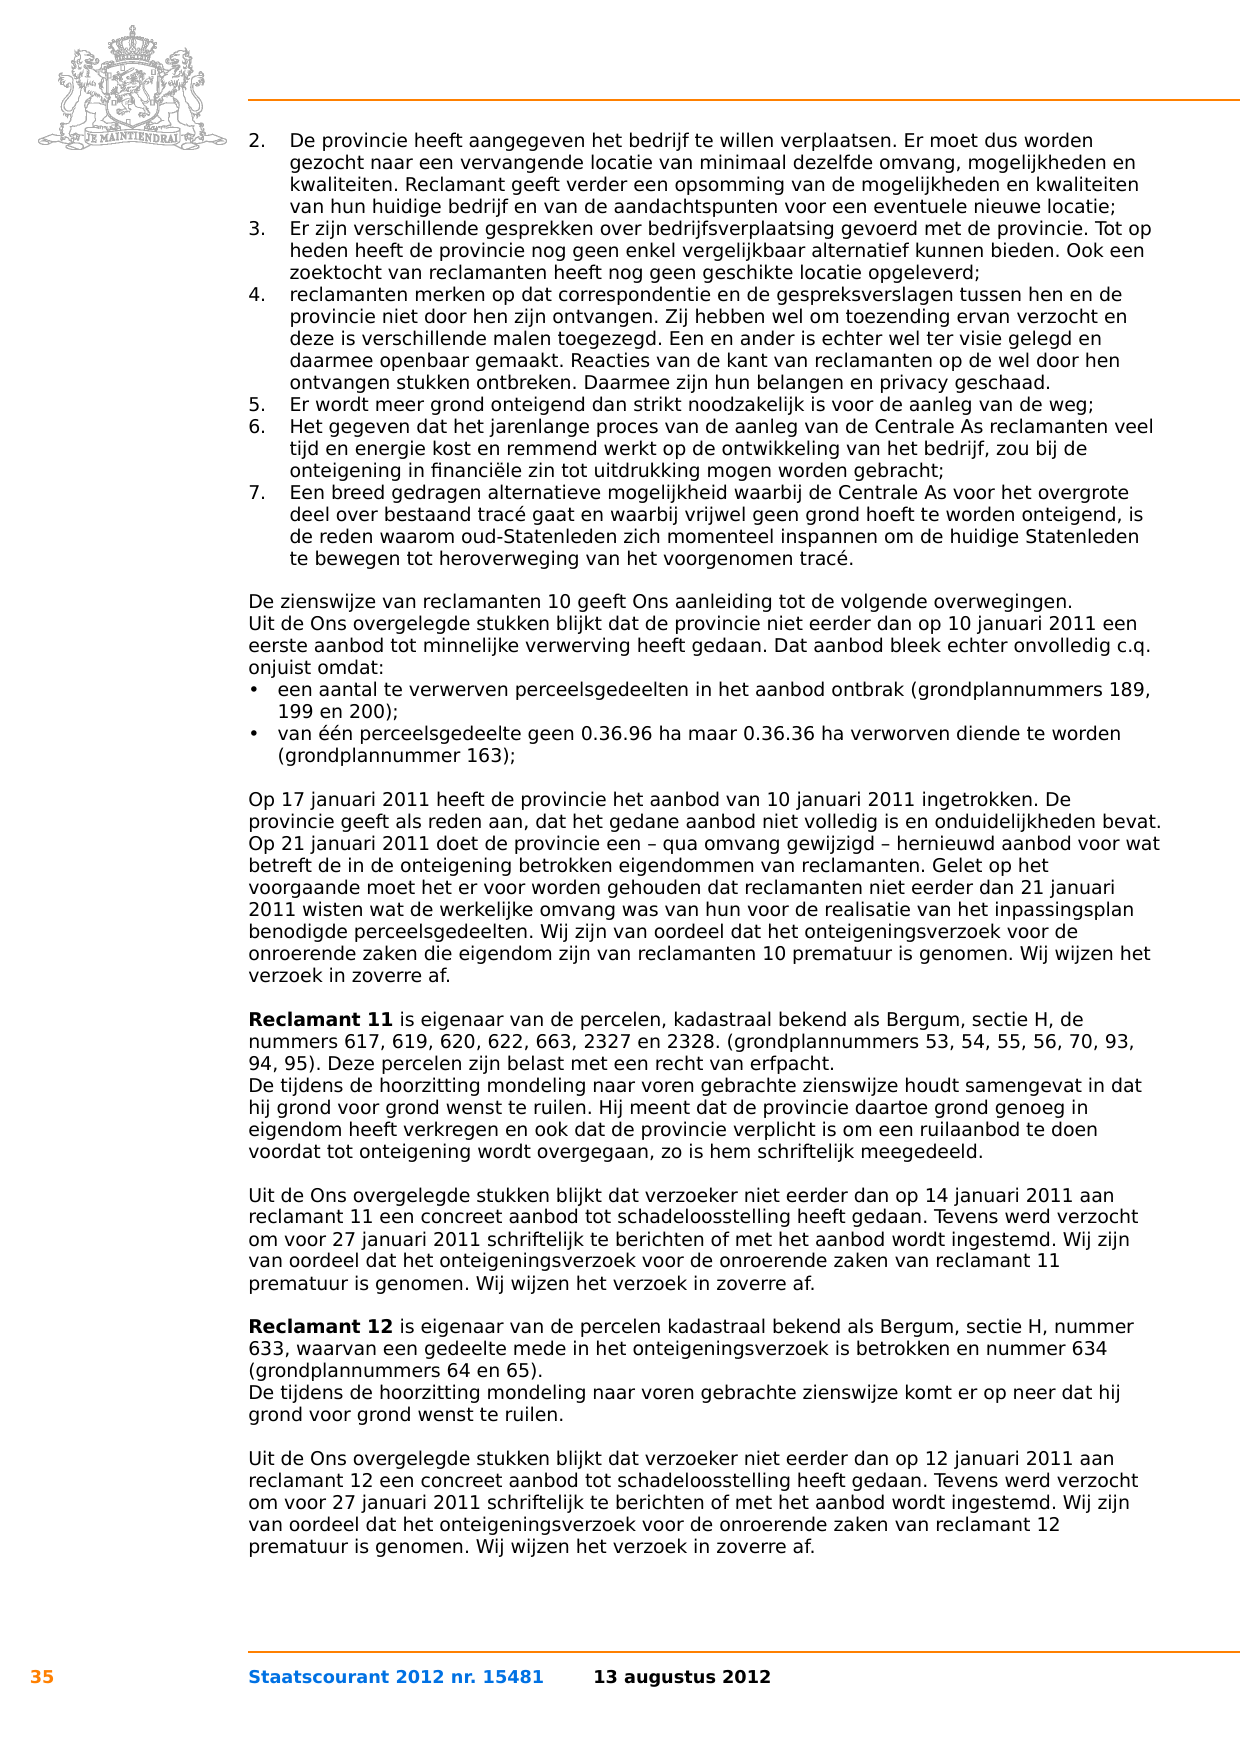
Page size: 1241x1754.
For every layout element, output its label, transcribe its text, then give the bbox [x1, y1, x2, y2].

text 3. Er zijn verschillende gesprekken over bedrijfsverplaatsing gevoerd met de provincie. Tot op heden heeft de provincie nog geen enkel vergelijkbaar alternatief kunnen bieden. Ook een zoektocht van reclamanten heeft nog geen geschikte locatie opgeleverd; [248, 218, 1163, 284]
text Uit de Ons overgelegde stukken blijkt dat verzoeker niet eerder dan op 12 januari 2011 aan reclamant 12 een concreet aanbod tot schadeloosstelling heeft gedaan. Tevens werd verzocht om voor 27 januari 2011 schriftelijk te berichten of met het aanbod wordt ingestemd. Wij zijn van oordeel dat het onteigeningsverzoek voor de onroerende zaken van reclamant 12 prematuur is genomen. Wij wijzen het verzoek in zoverre af. [248, 1448, 1163, 1558]
text De tijdens de hoorzitting mondeling naar voren gebrachte zienswijze komt er op neer dat hij grond voor grond wenst te ruilen. [248, 1382, 1163, 1426]
picture [38, 25, 227, 150]
text Reclamant 12 is eigenaar van de percelen kadastraal bekend als Bergum, sectie H, nummer 633, waarvan een gedeelte mede in het onteigeningsverzoek is betrokken en nummer 634 (grondplannummers 64 en 65). [248, 1316, 1163, 1382]
text Uit de Ons overgelegde stukken blijkt dat de provincie niet eerder dan op 10 januari 2011 een eerste aanbod tot minnelijke verwerving heeft gedaan. Dat aanbod bleek echter onvolledig c.q. onjuist omdat: [248, 613, 1163, 679]
text • een aantal te verwerven perceelsgedeelten in het aanbod ontbrak (grondplannummers 189, 199 en 200); [248, 679, 1163, 723]
text 4. reclamanten merken op dat correspondentie en de gespreksverslagen tussen hen en de provincie niet door hen zijn ontvangen. Zij hebben wel om toezending ervan verzocht en deze is verschillende malen toegezegd. Een en ander is echter wel ter visie gelegd en daarmee openbaar gemaakt. Reacties van de kant van reclamanten op de wel door hen ontvangen stukken ontbreken. Daarmee zijn hun belangen en privacy geschaad. [248, 284, 1163, 394]
text 7. Een breed gedragen alternatieve mogelijkheid waarbij de Centrale As voor het overgrote deel over bestaand tracé gaat en waarbij vrijwel geen grond hoeft te worden onteigend, is de reden waarom oud-Statenleden zich momenteel inspannen om de huidige Statenleden te bewegen tot heroverweging van het voorgenomen tracé. [248, 482, 1163, 569]
text De tijdens de hoorzitting mondeling naar voren gebrachte zienswijze houdt samengevat in dat hij grond voor grond wenst te ruilen. Hij meent dat de provincie daartoe grond genoeg in eigendom heeft verkregen en ook dat de provincie verplicht is om een ruilaanbod te doen voordat tot onteigening wordt overgegaan, zo is hem schriftelijk meegedeeld. [248, 1075, 1163, 1163]
text Op 17 januari 2011 heeft de provincie het aanbod van 10 januari 2011 ingetrokken. De provincie geeft als reden aan, dat het gedane aanbod niet volledig is en onduidelijkheden bevat. Op 21 januari 2011 doet de provincie een – qua omvang gewijzigd – hernieuwd aanbod voor wat betreft de in de onteigening betrokken eigendommen van reclamanten. Gelet op het voorgaande moet het er voor worden gehouden dat reclamanten niet eerder dan 21 januari 2011 wisten wat de werkelijke omvang was van hun voor de realisatie van het inpassingsplan benodigde perceelsgedeelten. Wij zijn van oordeel dat het onteigeningsverzoek voor de onroerende zaken die eigendom zijn van reclamanten 10 prematuur is genomen. Wij wijzen het verzoek in zoverre af. [248, 789, 1163, 987]
text 2. De provincie heeft aangegeven het bedrijf te willen verplaatsen. Er moet dus worden gezocht naar een vervangende locatie van minimaal dezelfde omvang, mogelijkheden en kwaliteiten. Reclamant geeft verder een opsomming van de mogelijkheden en kwaliteiten van hun huidige bedrijf en van de aandachtspunten voor een eventuele nieuwe locatie; [248, 130, 1163, 218]
text Uit de Ons overgelegde stukken blijkt dat verzoeker niet eerder dan op 14 januari 2011 aan reclamant 11 een concreet aanbod tot schadeloosstelling heeft gedaan. Tevens werd verzocht om voor 27 januari 2011 schriftelijk te berichten of met het aanbod wordt ingestemd. Wij zijn van oordeel dat het onteigeningsverzoek voor de onroerende zaken van reclamant 11 prematuur is genomen. Wij wijzen het verzoek in zoverre af. [248, 1184, 1163, 1294]
text De zienswijze van reclamanten 10 geeft Ons aanleiding tot de volgende overwegingen. [248, 591, 1163, 613]
text 6. Het gegeven dat het jarenlange proces van de aanleg van de Centrale As reclamanten veel tijd en energie kost en remmend werkt op de ontwikkeling van het bedrijf, zou bij de onteigening in financiële zin tot uitdrukking mogen worden gebracht; [248, 416, 1163, 482]
text 5. Er wordt meer grond onteigend dan strikt noodzakelijk is voor de aanleg van de weg; [248, 394, 1163, 416]
text • van één perceelsgedeelte geen 0.36.96 ha maar 0.36.36 ha verworven diende te worden (grondplannummer 163); [248, 723, 1163, 767]
text Reclamant 11 is eigenaar van de percelen, kadastraal bekend als Bergum, sectie H, de nummers 617, 619, 620, 622, 663, 2327 en 2328. (grondplannummers 53, 54, 55, 56, 70, 93, 94, 95). Deze percelen zijn belast met een recht van erfpacht. [248, 1009, 1163, 1075]
